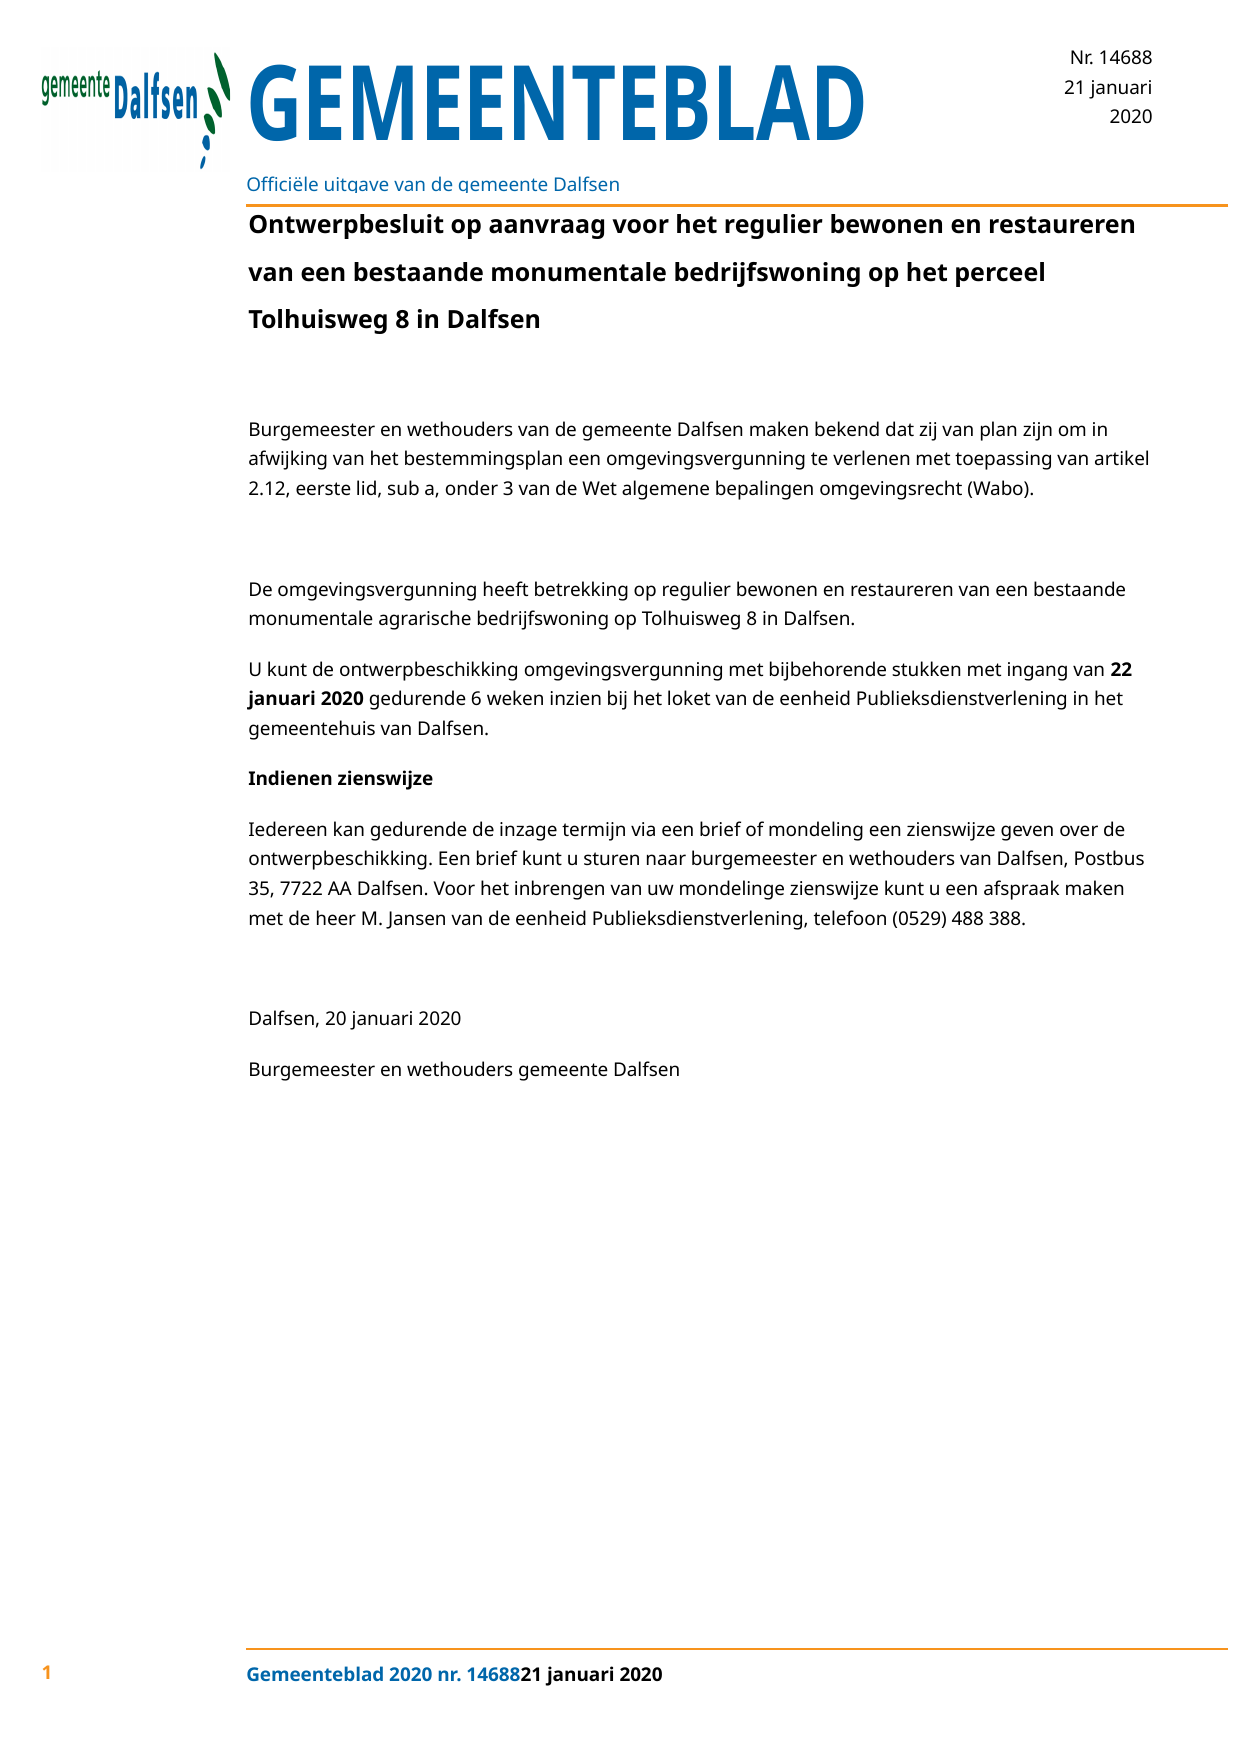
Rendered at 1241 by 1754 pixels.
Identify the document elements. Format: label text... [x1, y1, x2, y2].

text Iedereen kan gedurende de inzage termijn via een brief of mondeling een zienswijze geven over de ontwerpbeschikking. Een brief kunt u sturen naar burgemeester en wethouders van Dalfsen, Postbus 35, 7722 AA Dalfsen. Voor het inbrengen van uw mondelinge zienswijze kunt u een afspraak maken met de heer M. Jansen van de eenheid Publieksdienstverlening, telefoon (0529) 488 388. [248, 816, 1152, 930]
picture [41, 47, 231, 172]
text Burgemeester en wethouders gemeente Dalfsen [248, 1056, 1152, 1082]
text Indienen zienswijze [248, 766, 1152, 791]
text Dalfsen, 20 januari 2020 [248, 1006, 1152, 1031]
text De omgevingsvergunning heeft betrekking op regulier bewonen en restaureren van een bestaande monumentale agrarische bedrijfswoning op Tolhuisweg 8 in Dalfsen. [248, 576, 1152, 631]
text Ontwerpbesluit op aanvraag voor het regulier bewonen en restaureren van een bestaande monumentale bedrijfswoning op het perceel Tolhuisweg 8 in Dalfsen [248, 207, 1152, 336]
text U kunt de ontwerpbeschikking omgevingsvergunning met bijbehorende stukken met ingang van 22 januari 2020 gedurende 6 weken inzien bij het loket van de eenheid Publieksdienstverlening in het gemeentehuis van Dalfsen. [248, 656, 1152, 741]
text Burgemeester en wethouders van de gemeente Dalfsen maken bekend dat zij van plan zijn om in afwijking van het bestemmingsplan een omgevingsvergunning te verlenen met toepassing van artikel 2.12, eerste lid, sub a, onder 3 van de Wet algemene bepalingen omgevingsrecht (Wabo). [248, 416, 1152, 501]
